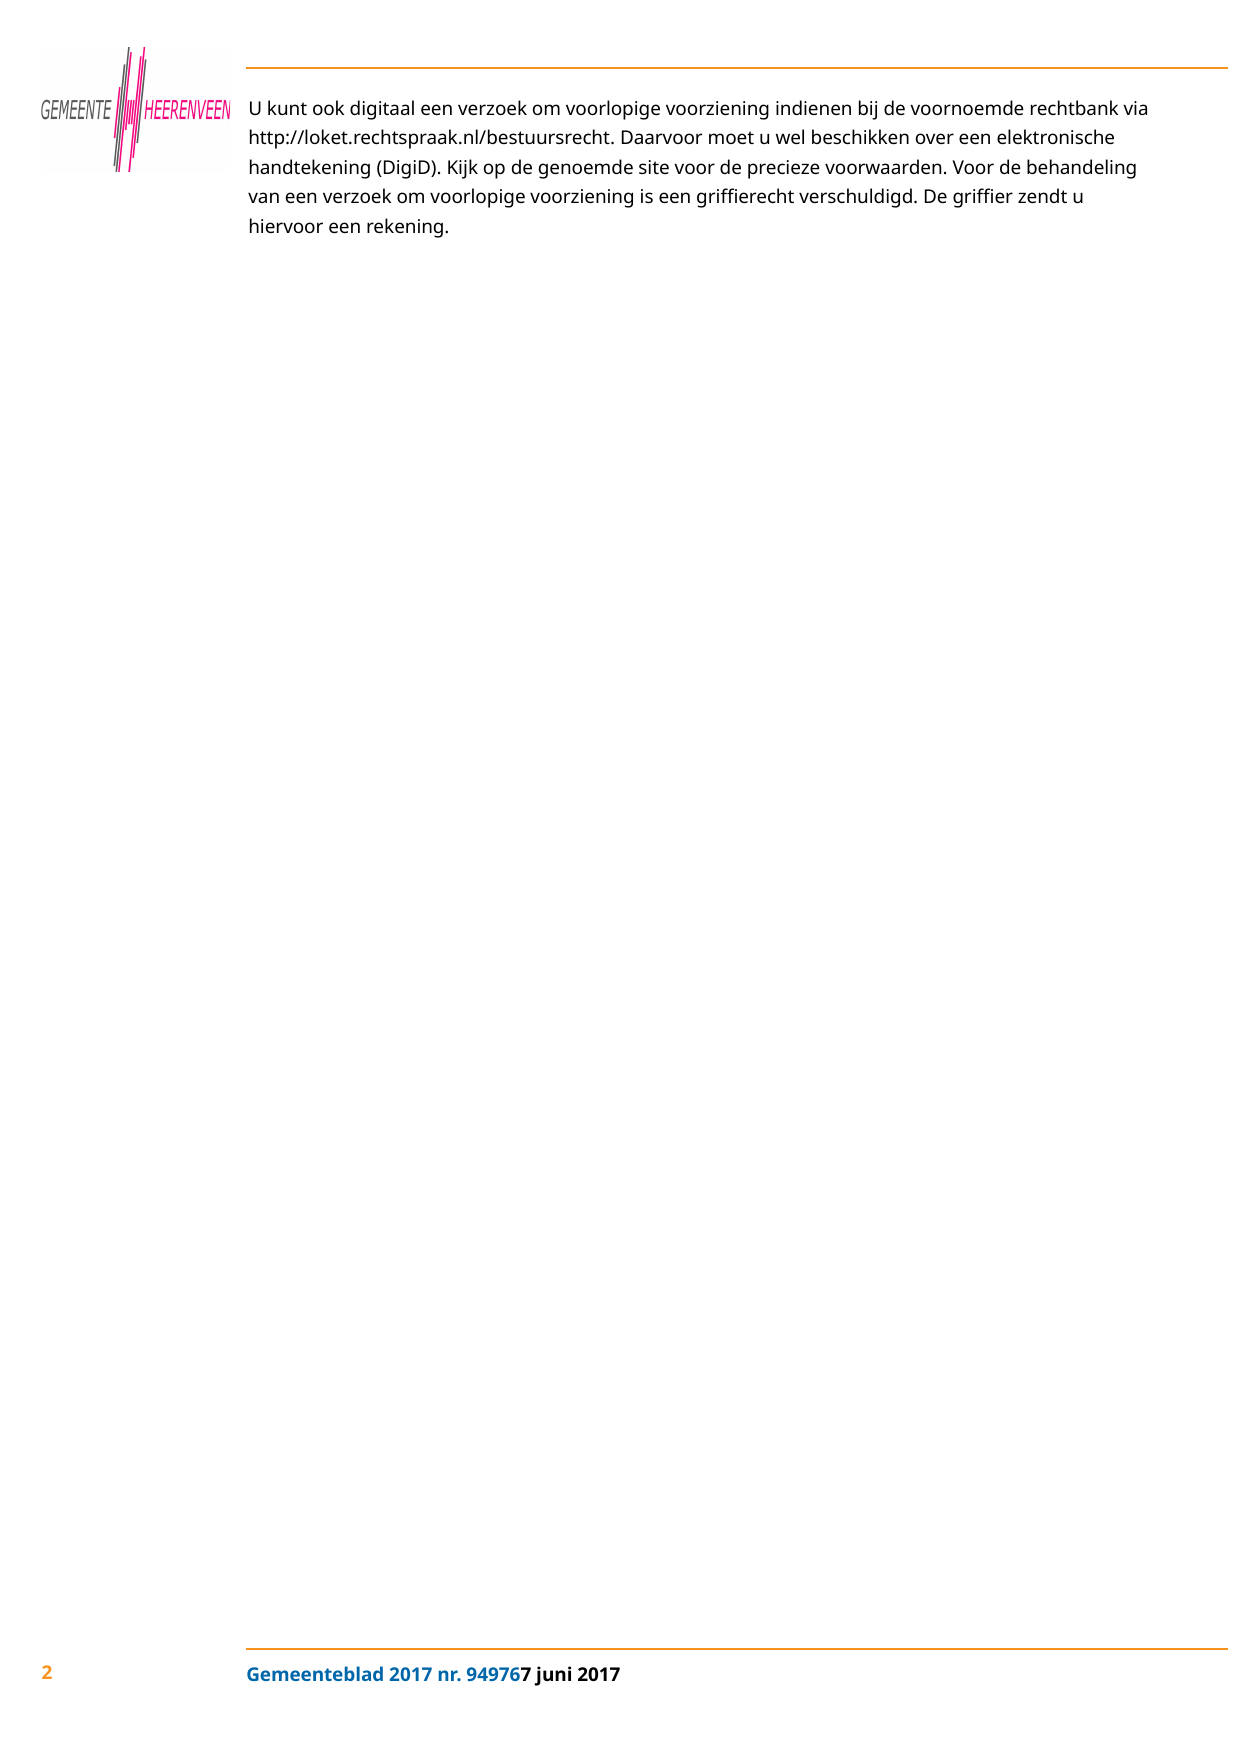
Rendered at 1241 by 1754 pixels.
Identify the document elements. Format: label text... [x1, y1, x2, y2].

text U kunt ook digitaal een verzoek om voorlopige voorziening indienen bij de voornoemde rechtbank via http://loket.rechtspraak.nl/bestuursrecht. Daarvoor moet u wel beschikken over een elektronische handtekening (DigiD). Kijk op de genoemde site voor de precieze voorwaarden. Voor de behandeling van een verzoek om voorlopige voorziening is een griffierecht verschuldigd. De griffier zendt u hiervoor een rekening. [248, 95, 1152, 239]
picture [41, 47, 231, 172]
